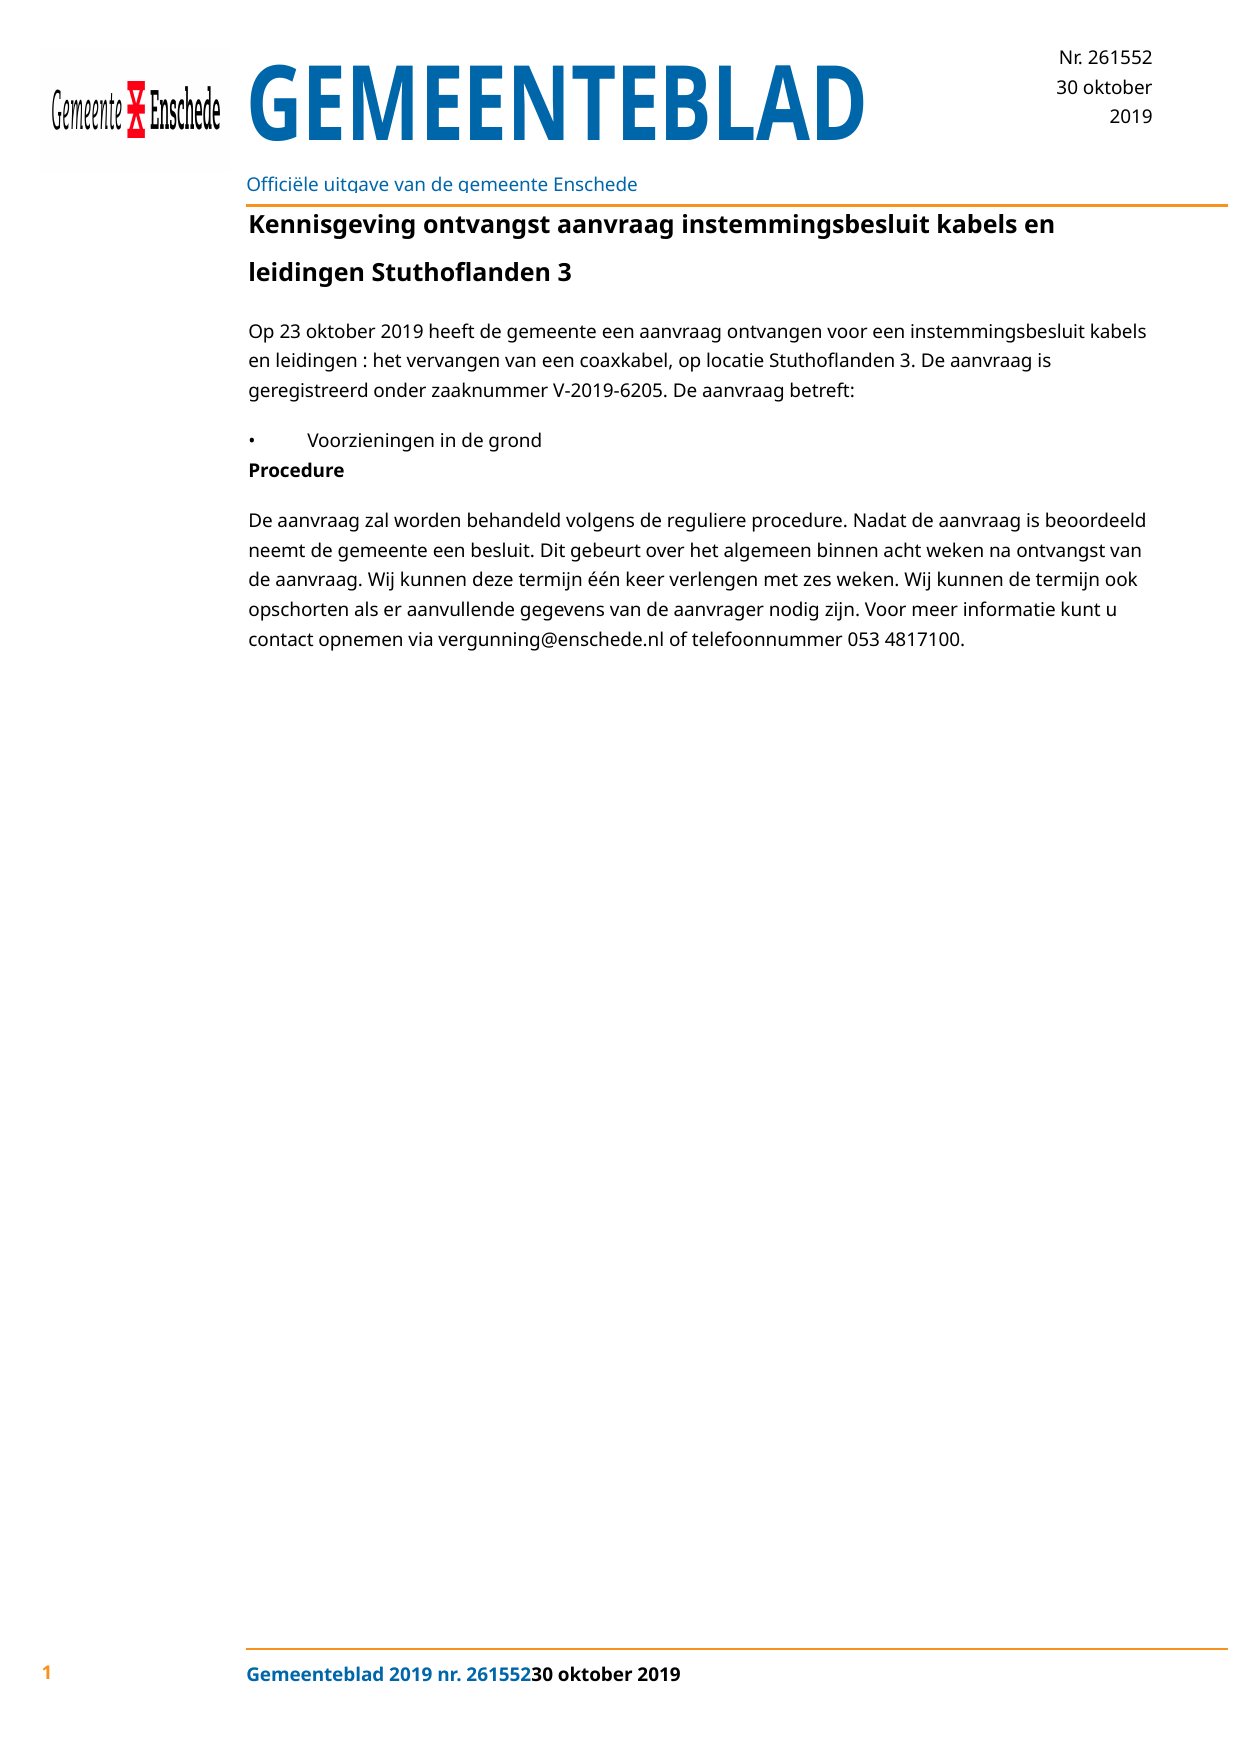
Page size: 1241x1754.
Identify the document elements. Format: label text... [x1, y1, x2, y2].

text Procedure [248, 457, 1152, 483]
text Kennisgeving ontvangst aanvraag instemmingsbesluit kabels en leidingen Stuthoflanden 3 [248, 207, 1152, 288]
picture [41, 47, 231, 172]
text De aanvraag zal worden behandeld volgens de reguliere procedure. Nadat de aanvraag is beoordeeld neemt de gemeente een besluit. Dit gebeurt over het algemeen binnen acht weken na ontvangst van de aanvraag. Wij kunnen deze termijn één keer verlengen met zes weken. Wij kunnen de termijn ook opschorten als er aanvullende gegevens van de aanvrager nodig zijn. Voor meer informatie kunt u contact opnemen via vergunning@enschede.nl of telefoonnummer 053 4817100. [248, 507, 1152, 652]
text Op 23 oktober 2019 heeft de gemeente een aanvraag ontvangen voor een instemmingsbesluit kabels en leidingen : het vervangen van een coaxkabel, op locatie Stuthoflanden 3. De aanvraag is geregistreerd onder zaaknummer V-2019-6205. De aanvraag betreft: [248, 318, 1152, 403]
list Voorzieningen in de grond [248, 427, 1152, 453]
